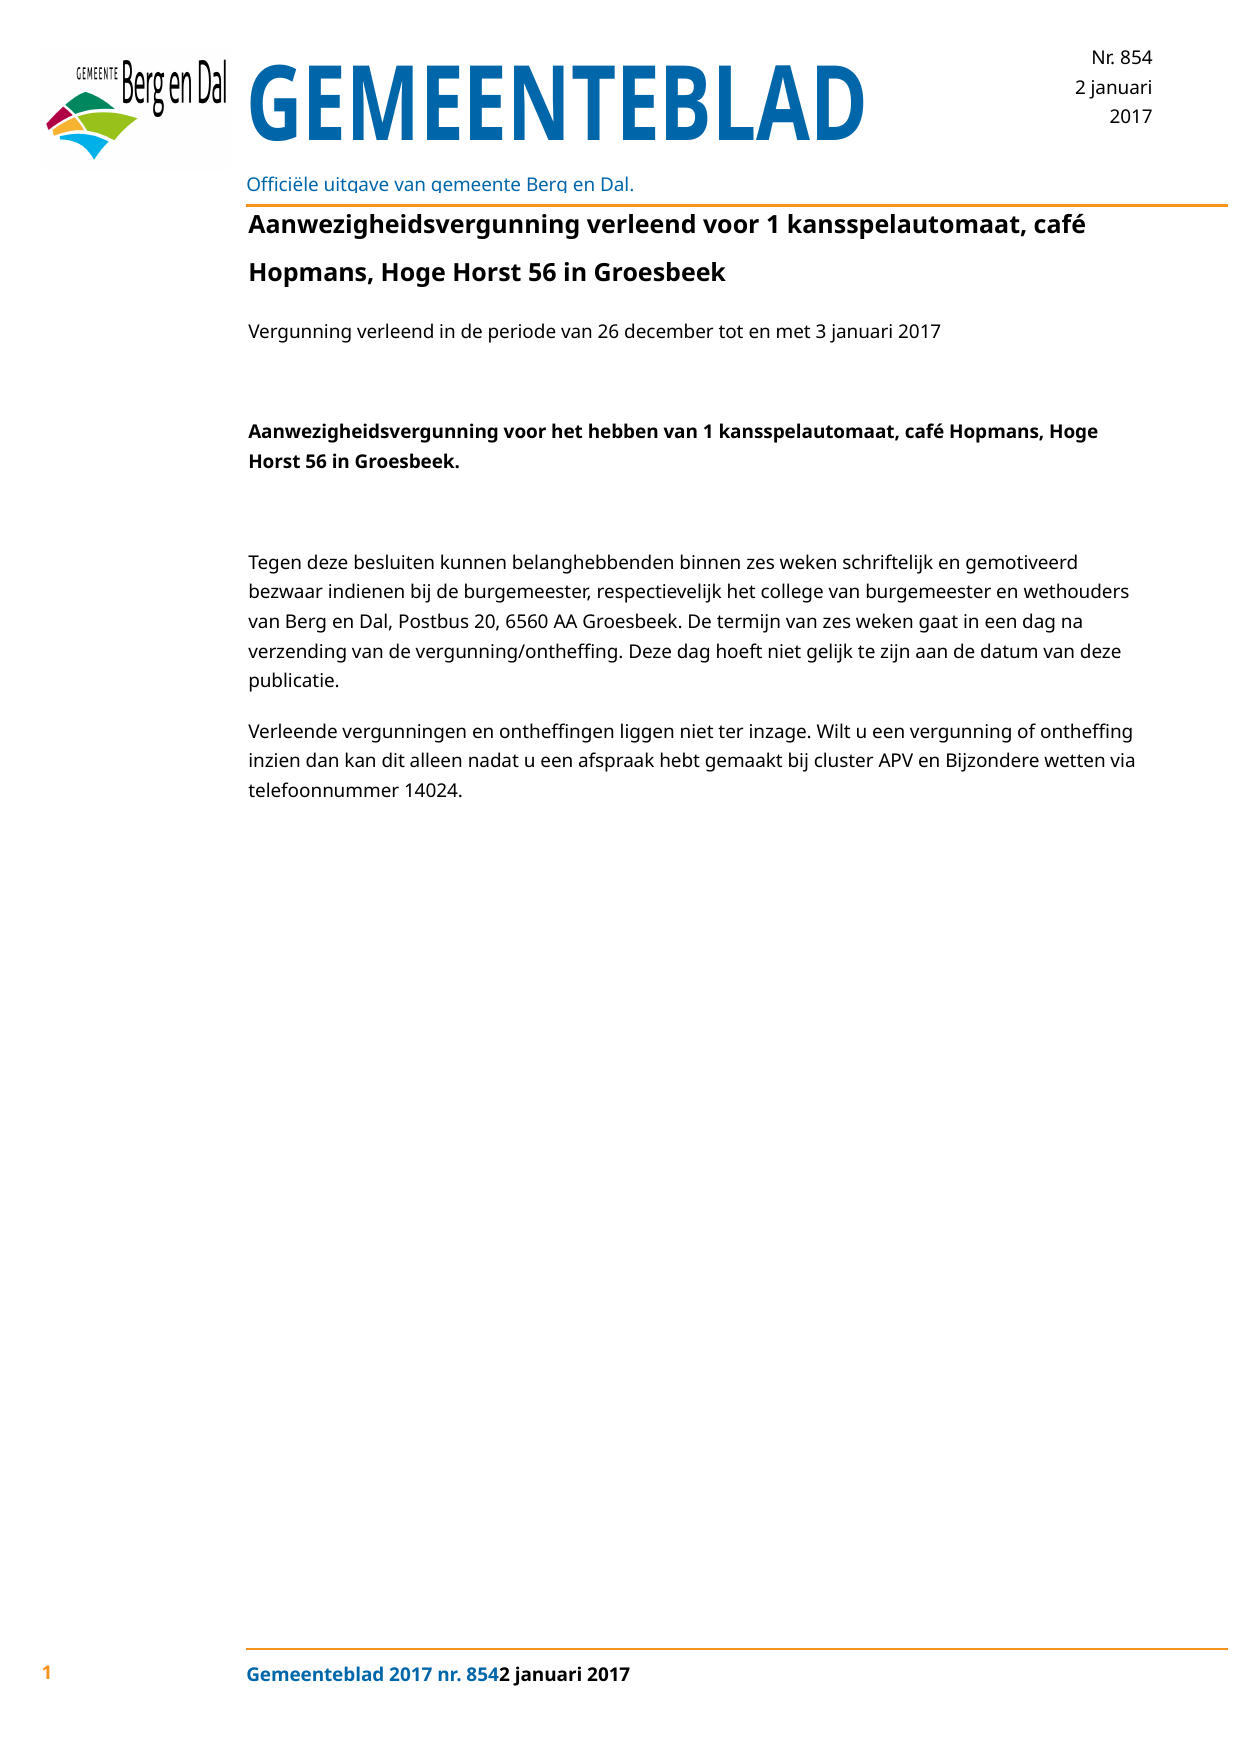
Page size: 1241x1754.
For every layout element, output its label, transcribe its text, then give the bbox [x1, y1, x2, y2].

text Verleende vergunningen en ontheffingen liggen niet ter inzage. Wilt u een vergunning of ontheffing inzien dan kan dit alleen nadat u een afspraak hebt gemaakt bij cluster APV en Bijzondere wetten via telefoonnummer 14024. [248, 718, 1152, 803]
picture [41, 47, 231, 172]
text Aanwezigheidsvergunning verleend voor 1 kansspelautomaat, café Hopmans, Hoge Horst 56 in Groesbeek [248, 207, 1152, 288]
text Aanwezigheidsvergunning voor het hebben van 1 kansspelautomaat, café Hopmans, Hoge Horst 56 in Groesbeek. [248, 419, 1152, 474]
text Vergunning verleend in de periode van 26 december tot en met 3 januari 2017 [248, 318, 1152, 344]
text Tegen deze besluiten kunnen belanghebbenden binnen zes weken schriftelijk en gemotiveerd bezwaar indienen bij de burgemeester, respectievelijk het college van burgemeester en wethouders van Berg en Dal, Postbus 20, 6560 AA Groesbeek. De termijn van zes weken gaat in een dag na verzending van de vergunning/ontheffing. Deze dag hoeft niet gelijk te zijn aan de datum van deze publicatie. [248, 549, 1152, 693]
